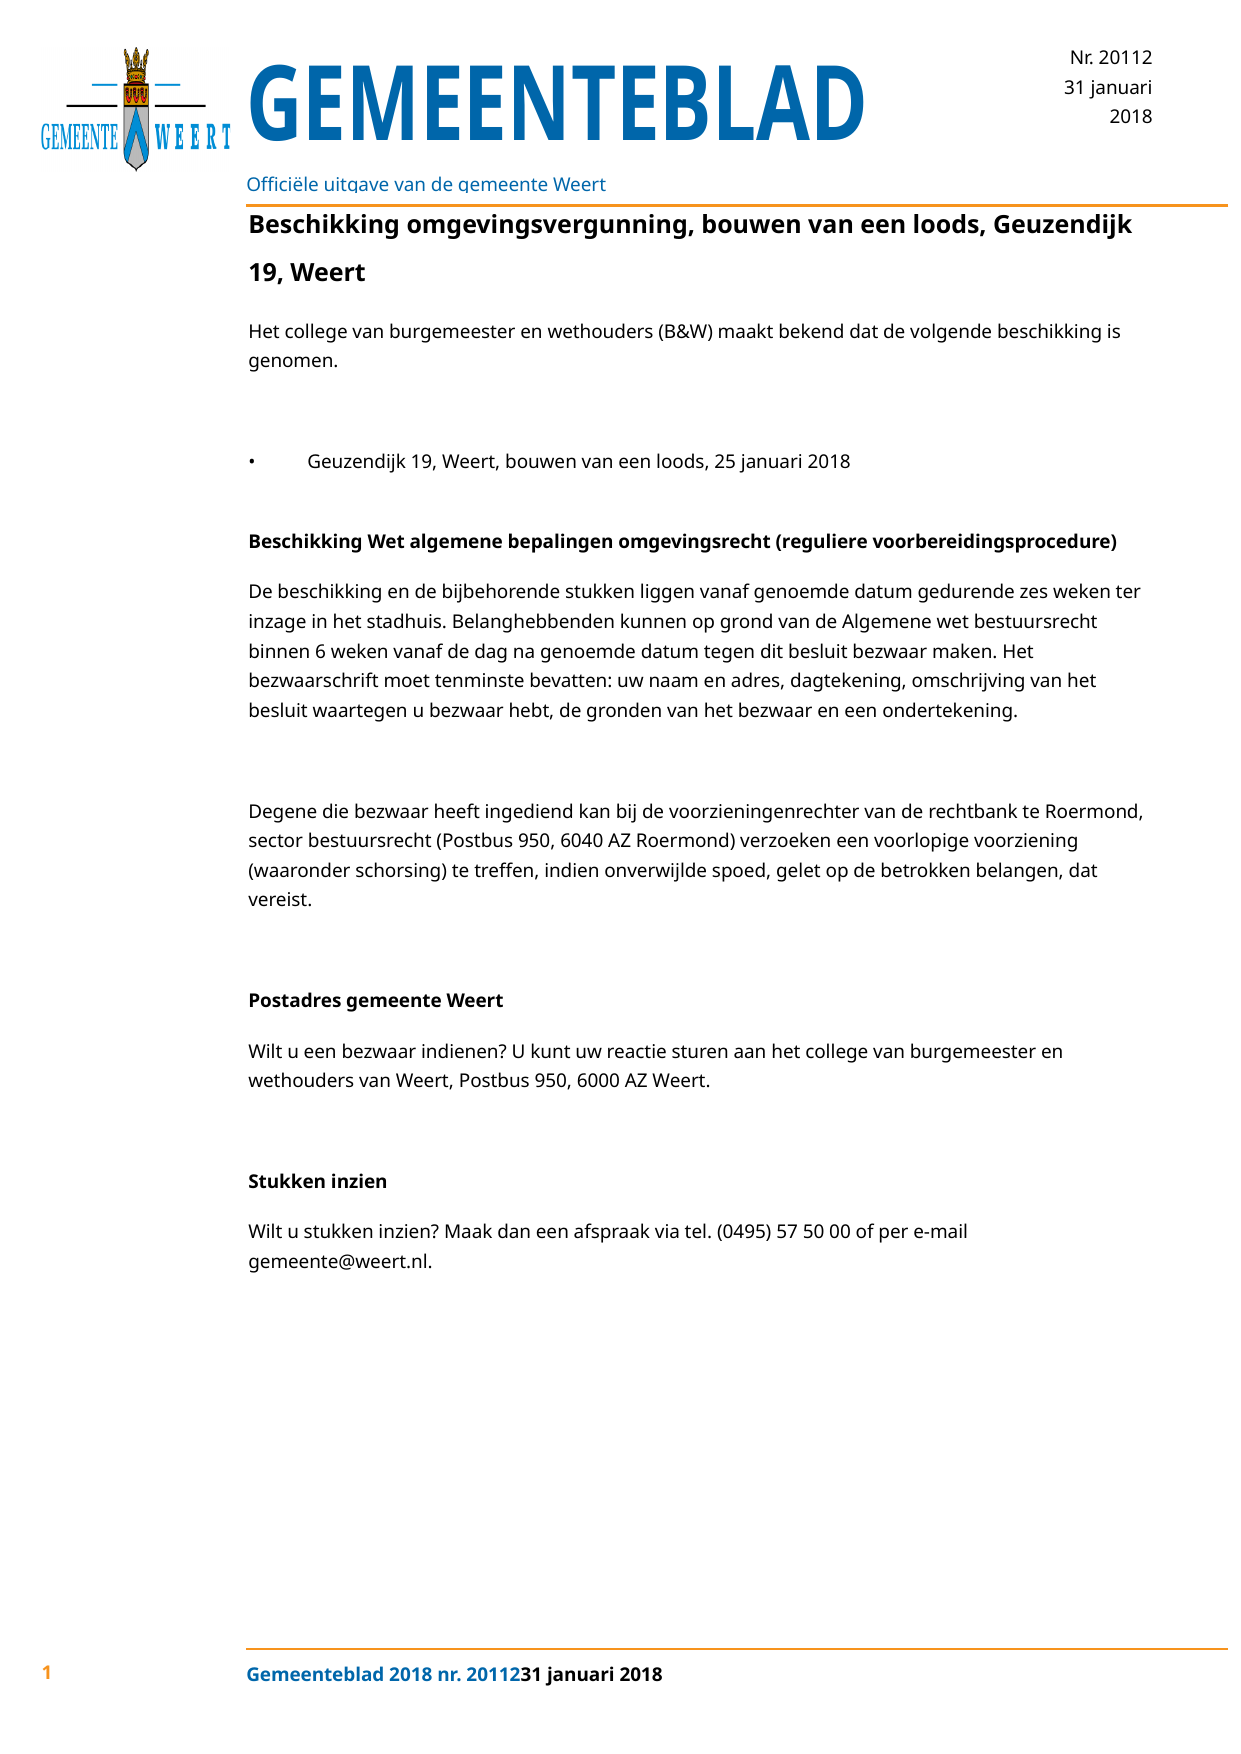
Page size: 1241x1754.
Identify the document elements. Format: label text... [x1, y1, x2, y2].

text Beschikking omgevingsvergunning, bouwen van een loods, Geuzendijk 19, Weert [248, 207, 1152, 288]
text Wilt u een bezwaar indienen? U kunt uw reactie sturen aan het college van burgemeester en wethouders van Weert, Postbus 950, 6000 AZ Weert. [248, 1038, 1152, 1093]
text Postadres gemeente Weert [248, 987, 1152, 1013]
text Stukken inzien [248, 1168, 1152, 1194]
text De beschikking en de bijbehorende stukken liggen vanaf genoemde datum gedurende zes weken ter inzage in het stadhuis. Belanghebbenden kunnen op grond van de Algemene wet bestuursrecht binnen 6 weken vanaf de dag na genoemde datum tegen dit besluit bezwaar maken. Het bezwaarschrift moet tenminste bevatten: uw naam en adres, dagtekening, omschrijving van het besluit waartegen u bezwaar hebt, de gronden van het bezwaar en een ondertekening. [248, 579, 1152, 723]
text Het college van burgemeester en wethouders (B&W) maakt bekend dat de volgende beschikking is genomen. [248, 318, 1152, 373]
text Beschikking Wet algemene bepalingen omgevingsrecht (reguliere voorbereidingsprocedure) [248, 528, 1152, 554]
picture [41, 47, 231, 172]
text Wilt u stukken inzien? Maak dan een afspraak via tel. (0495) 57 50 00 of per e-mail gemeente@weert.nl. [248, 1219, 1152, 1274]
list Geuzendijk 19, Weert, bouwen van een loods, 25 januari 2018 [248, 448, 1152, 474]
text Degene die bezwaar heeft ingediend kan bij de voorzieningenrechter van de rechtbank te Roermond, sector bestuursrecht (Postbus 950, 6040 AZ Roermond) verzoeken een voorlopige voorziening (waaronder schorsing) te treffen, indien onverwijlde spoed, gelet op de betrokken belangen, dat vereist. [248, 798, 1152, 912]
